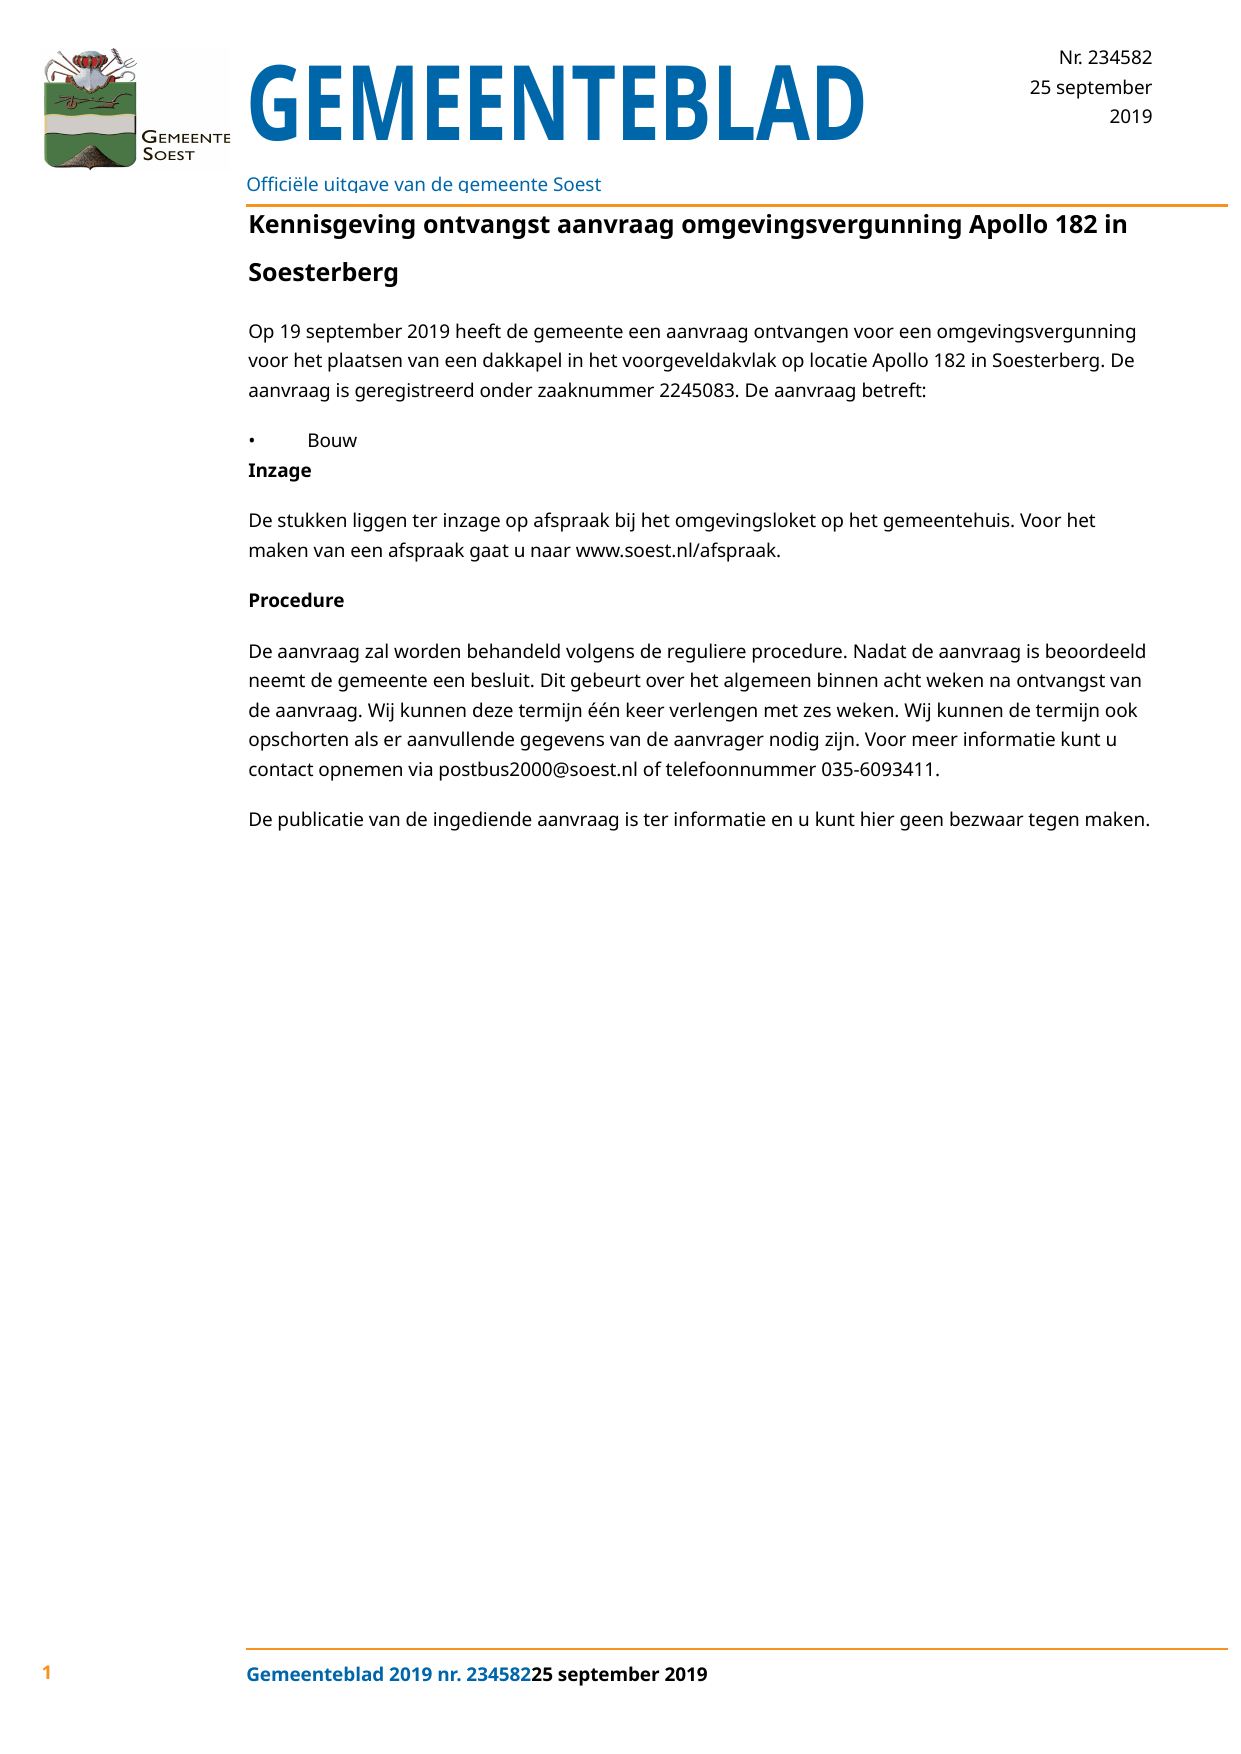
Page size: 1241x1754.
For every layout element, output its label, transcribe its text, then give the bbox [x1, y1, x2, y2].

text Inzage [248, 457, 1152, 483]
text De aanvraag zal worden behandeld volgens de reguliere procedure. Nadat de aanvraag is beoordeeld neemt de gemeente een besluit. Dit gebeurt over het algemeen binnen acht weken na ontvangst van de aanvraag. Wij kunnen deze termijn één keer verlengen met zes weken. Wij kunnen de termijn ook opschorten als er aanvullende gegevens van de aanvrager nodig zijn. Voor meer informatie kunt u contact opnemen via postbus2000@soest.nl of telefoonnummer 035-6093411. [248, 638, 1152, 782]
picture [41, 47, 231, 172]
list Bouw [248, 427, 1152, 453]
text De stukken liggen ter inzage op afspraak bij het omgevingsloket op het gemeentehuis. Voor het maken van een afspraak gaat u naar www.soest.nl/afspraak. [248, 507, 1152, 563]
text Kennisgeving ontvangst aanvraag omgevingsvergunning Apollo 182 in Soesterberg [248, 207, 1152, 288]
text De publicatie van de ingediende aanvraag is ter informatie en u kunt hier geen bezwaar tegen maken. [248, 807, 1152, 832]
text Op 19 september 2019 heeft de gemeente een aanvraag ontvangen voor een omgevingsvergunning voor het plaatsen van een dakkapel in het voorgeveldakvlak op locatie Apollo 182 in Soesterberg. De aanvraag is geregistreerd onder zaaknummer 2245083. De aanvraag betreft: [248, 318, 1152, 403]
text Procedure [248, 587, 1152, 613]
